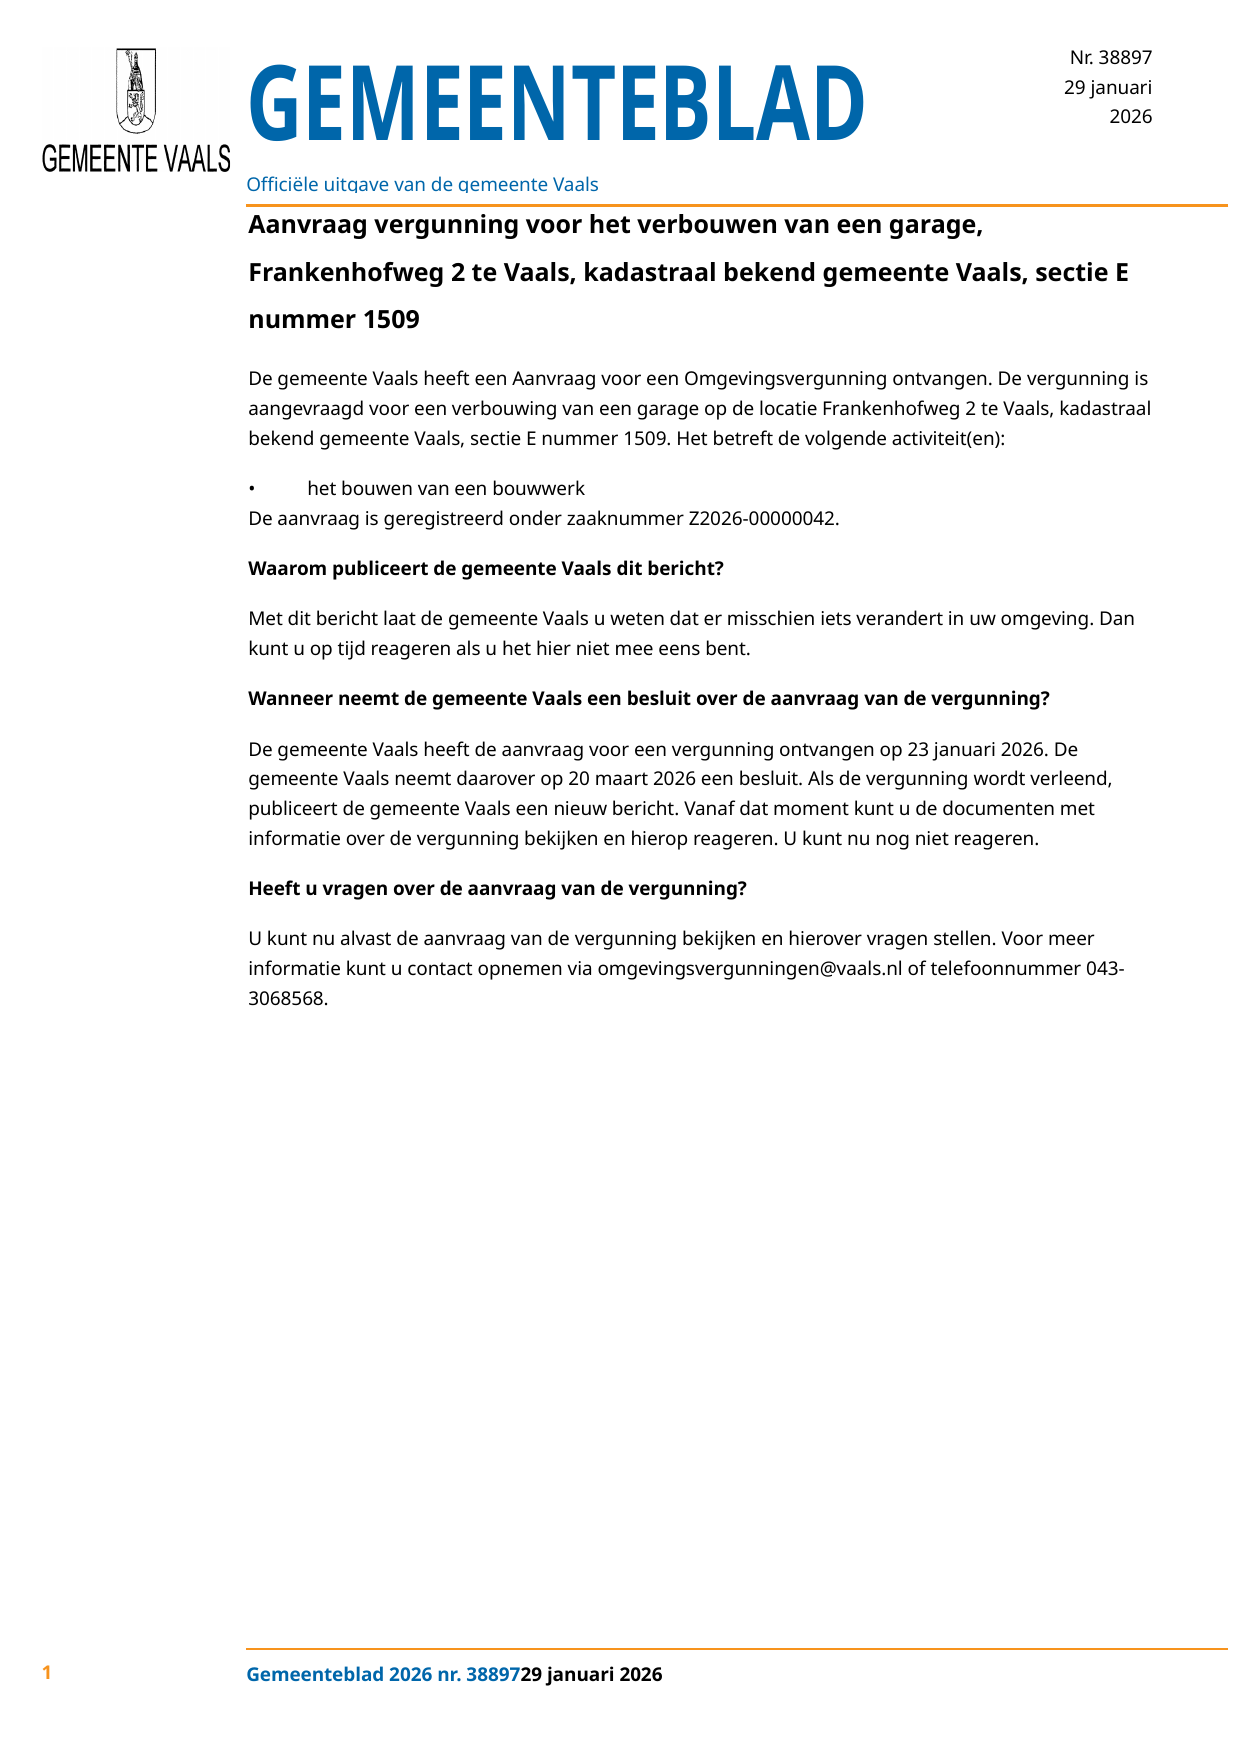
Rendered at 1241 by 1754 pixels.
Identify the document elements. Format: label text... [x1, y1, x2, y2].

text Heeft u vragen over de aanvraag van de vergunning? [248, 875, 1152, 901]
text Waarom publiceert de gemeente Vaals dit bericht? [248, 555, 1152, 581]
text U kunt nu alvast de aanvraag van de vergunning bekijken en hierover vragen stellen. Voor meer informatie kunt u contact opnemen via omgevingsvergunningen@vaals.nl of telefoonnummer 043-3068568. [248, 926, 1152, 1010]
text De aanvraag is geregistreerd onder zaaknummer Z2026-00000042. [248, 505, 1152, 530]
list het bouwen van een bouwwerk [248, 475, 1152, 501]
picture [41, 47, 231, 172]
text De gemeente Vaals heeft een Aanvraag voor een Omgevingsvergunning ontvangen. De vergunning is aangevraagd voor een verbouwing van een garage op de locatie Frankenhofweg 2 te Vaals, kadastraal bekend gemeente Vaals, sectie E nummer 1509. Het betreft de volgende activiteit(en): [248, 366, 1152, 450]
text Wanneer neemt de gemeente Vaals een besluit over de aanvraag van de vergunning? [248, 686, 1152, 711]
text Aanvraag vergunning voor het verbouwen van een garage, Frankenhofweg 2 te Vaals, kadastraal bekend gemeente Vaals, sectie E nummer 1509 [248, 207, 1152, 336]
text De gemeente Vaals heeft de aanvraag voor een vergunning ontvangen op 23 januari 2026. De gemeente Vaals neemt daarover op 20 maart 2026 een besluit. Als de vergunning wordt verleend, publiceert de gemeente Vaals een nieuw bericht. Vanaf dat moment kunt u de documenten met informatie over de vergunning bekijken en hierop reageren. U kunt nu nog niet reageren. [248, 736, 1152, 850]
text Met dit bericht laat de gemeente Vaals u weten dat er misschien iets verandert in uw omgeving. Dan kunt u op tijd reageren als u het hier niet mee eens bent. [248, 606, 1152, 661]
